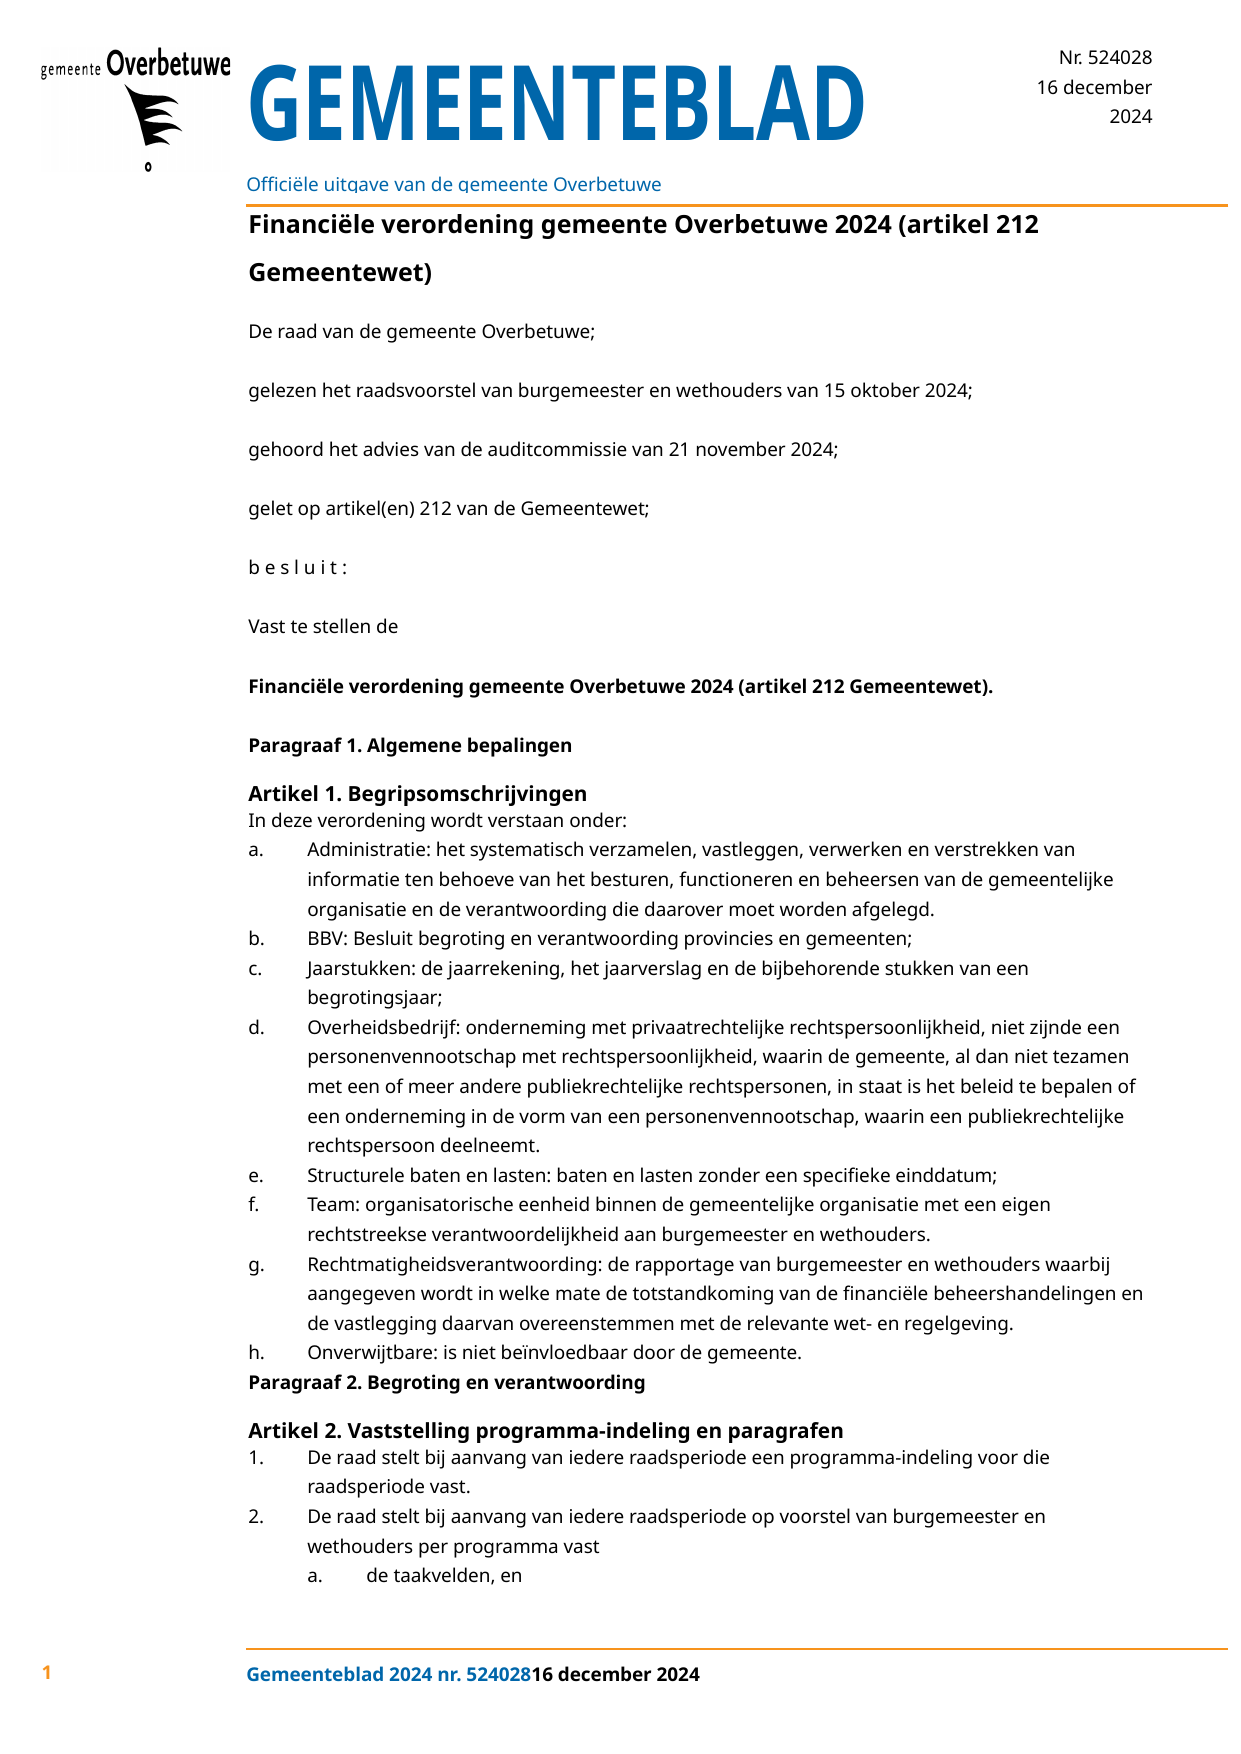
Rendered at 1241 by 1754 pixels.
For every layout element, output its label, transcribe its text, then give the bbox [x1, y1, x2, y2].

text Vast te stellen de [248, 614, 1152, 639]
list Structurele baten en lasten: baten en lasten zonder een specifieke einddatum; [248, 1162, 1152, 1188]
list Rechtmatigheidsverantwoording: de rapportage van burgemeester en wethouders waarbij aangegeven wordt in welke mate de totstandkoming van de financiële beheershandelingen en de vastlegging daarvan overeenstemmen met de relevante wet- en regelgeving. [248, 1251, 1152, 1336]
text Paragraaf 1. Algemene bepalingen [248, 732, 1152, 758]
text De raad van de gemeente Overbetuwe; [248, 318, 1152, 344]
list BBV: Besluit begroting en verantwoording provincies en gemeenten; [248, 925, 1152, 951]
list Administratie: het systematisch verzamelen, vastleggen, verwerken en verstrekken van informatie ten behoeve van het besturen, functioneren en beheersen van de gemeentelijke organisatie en de verantwoording die daarover moet worden afgelegd. [248, 837, 1152, 922]
list de taakvelden, en [307, 1562, 1152, 1588]
text Artikel 2. Vaststelling programma-indeling en paragrafen [248, 1416, 1152, 1444]
text In deze verordening wordt verstaan onder: [248, 807, 1152, 833]
text b e s l u i t : [248, 554, 1152, 580]
list Jaarstukken: de jaarrekening, het jaarverslag en de bijbehorende stukken van een begrotingsjaar; [248, 955, 1152, 1010]
list De raad stelt bij aanvang van iedere raadsperiode een programma-indeling voor die raadsperiode vast. [248, 1444, 1152, 1499]
text gelezen het raadsvoorstel van burgemeester en wethouders van 15 oktober 2024; [248, 377, 1152, 403]
list Onverwijtbare: is niet beïnvloedbaar door de gemeente. [248, 1339, 1152, 1365]
list Team: organisatorische eenheid binnen de gemeentelijke organisatie met een eigen rechtstreekse verantwoordelijkheid aan burgemeester en wethouders. [248, 1192, 1152, 1247]
text gelet op artikel(en) 212 van de Gemeentewet; [248, 495, 1152, 521]
text Financiële verordening gemeente Overbetuwe 2024 (artikel 212 Gemeentewet). [248, 673, 1152, 699]
text Financiële verordening gemeente Overbetuwe 2024 (artikel 212 Gemeentewet) [248, 207, 1152, 288]
list Overheidsbedrijf: onderneming met privaatrechtelijke rechtspersoonlijkheid, niet zijnde een personenvennootschap met rechtspersoonlijkheid, waarin de gemeente, al dan niet tezamen met een of meer andere publiekrechtelijke rechtspersonen, in staat is het beleid te bepalen of een onderneming in de vorm van een personenvennootschap, waarin een publiekrechtelijke rechtspersoon deelneemt. [248, 1014, 1152, 1158]
text Artikel 1. Begripsomschrijvingen [248, 779, 1152, 807]
list De raad stelt bij aanvang van iedere raadsperiode op voorstel van burgemeester en wethouders per programma vast [248, 1503, 1152, 1559]
picture [41, 47, 231, 172]
text gehoord het advies van de auditcommissie van 21 november 2024; [248, 436, 1152, 462]
text Paragraaf 2. Begroting en verantwoording [248, 1369, 1152, 1395]
